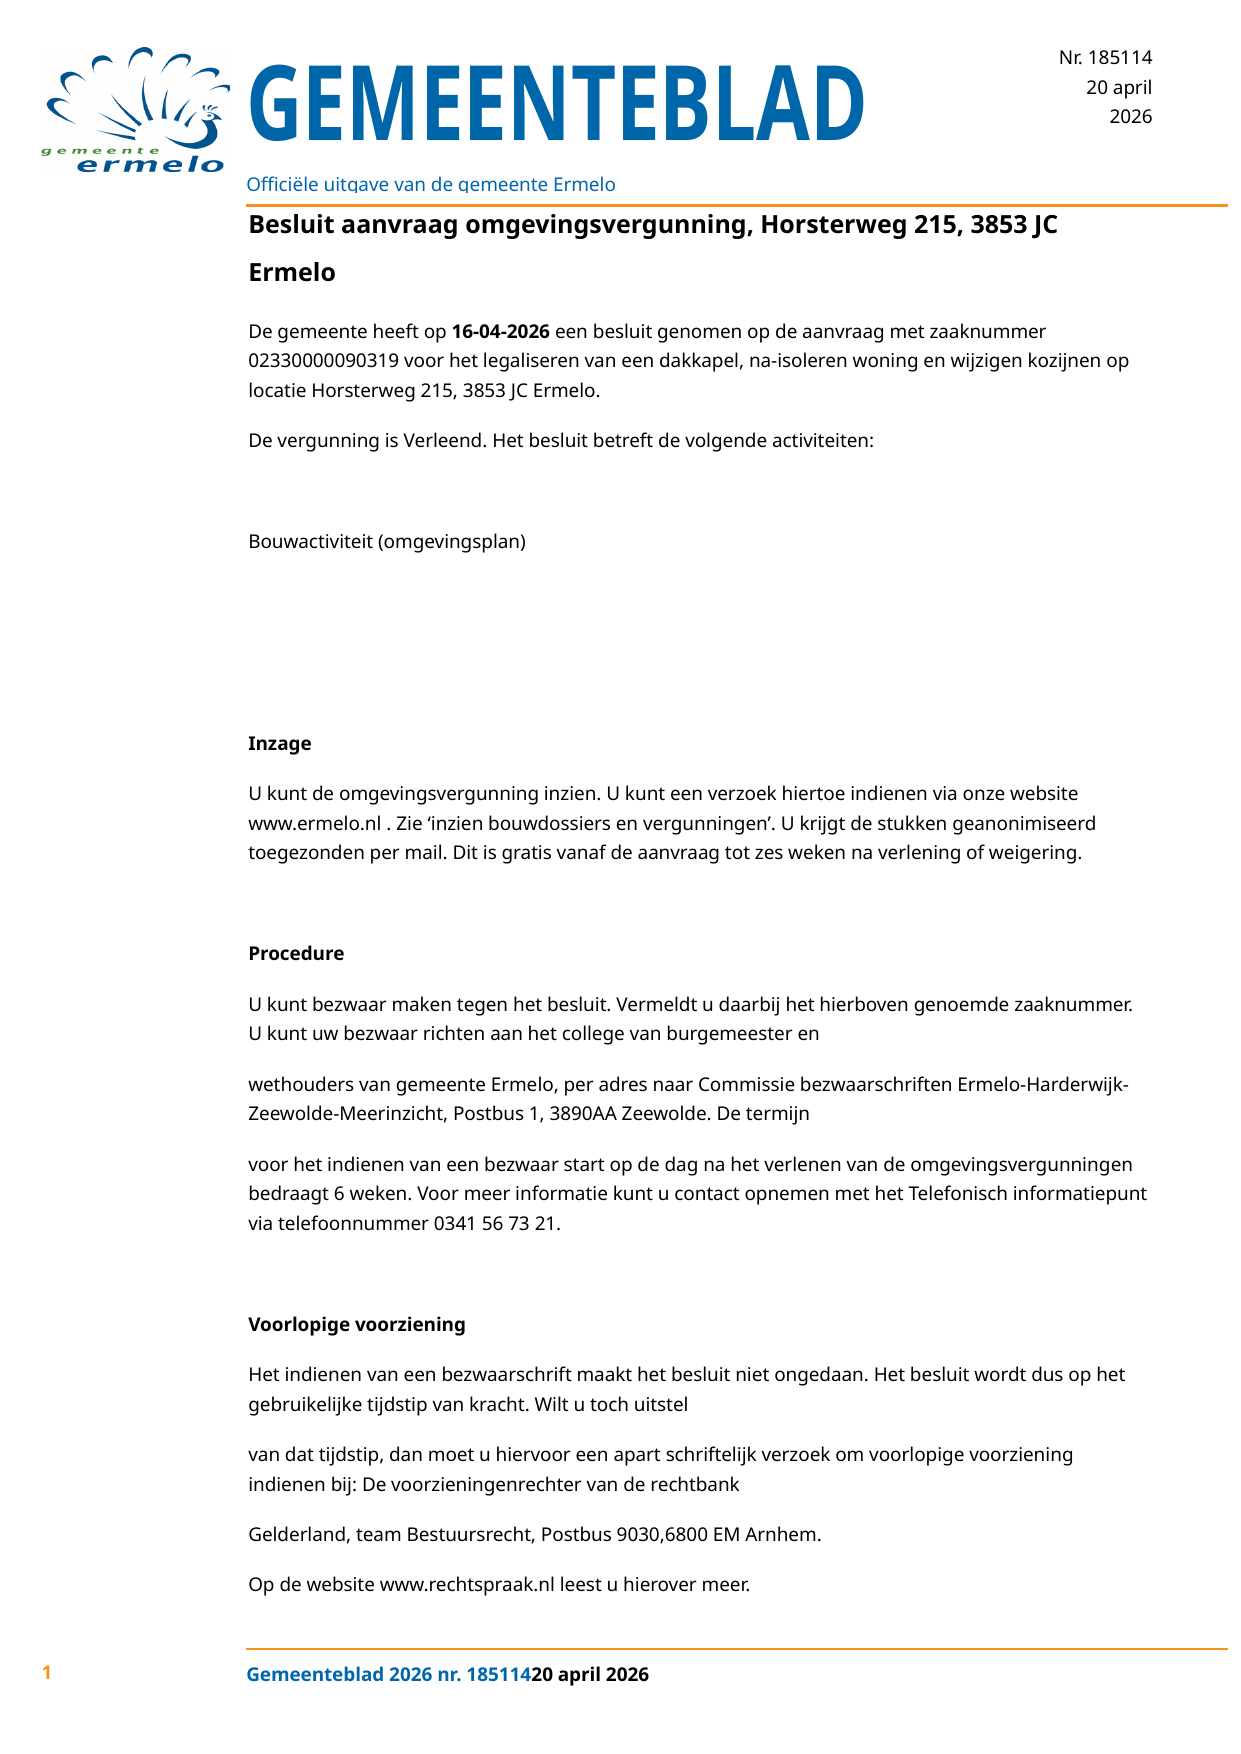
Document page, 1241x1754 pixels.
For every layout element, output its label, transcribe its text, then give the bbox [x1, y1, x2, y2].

text Besluit aanvraag omgevingsvergunning, Horsterweg 215, 3853 JC Ermelo [248, 207, 1152, 288]
text Het indienen van een bezwaarschrift maakt het besluit niet ongedaan. Het besluit wordt dus op het gebruikelijke tijdstip van kracht. Wilt u toch uitstel [248, 1361, 1152, 1417]
text U kunt bezwaar maken tegen het besluit. Vermeldt u daarbij het hierboven genoemde zaaknummer. U kunt uw bezwaar richten aan het college van burgemeester en [248, 991, 1152, 1046]
text Procedure [248, 940, 1152, 966]
text voor het indienen van een bezwaar start op de dag na het verlenen van de omgevingsvergunningen bedraagt 6 weken. Voor meer informatie kunt u contact opnemen met het Telefonisch informatiepunt via telefoonnummer 0341 56 73 21. [248, 1151, 1152, 1236]
text van dat tijdstip, dan moet u hiervoor een apart schriftelijk verzoek om voorlopige voorziening indienen bij: De voorzieningenrechter van de rechtbank [248, 1441, 1152, 1497]
text Bouwactiviteit (omgevingsplan) [248, 528, 1152, 554]
text Op de website www.rechtspraak.nl leest u hierover meer. [248, 1572, 1152, 1597]
picture [41, 47, 231, 172]
text Gelderland, team Bestuursrecht, Postbus 9030,6800 EM Arnhem. [248, 1521, 1152, 1547]
text wethouders van gemeente Ermelo, per adres naar Commissie bezwaarschriften Ermelo-Harderwijk-Zeewolde-Meerinzicht, Postbus 1, 3890AA Zeewolde. De termijn [248, 1071, 1152, 1126]
text De vergunning is Verleend. Het besluit betreft de volgende activiteiten: [248, 427, 1152, 453]
text Voorlopige voorziening [248, 1311, 1152, 1337]
text De gemeente heeft op 16-04-2026 een besluit genomen op de aanvraag met zaaknummer 02330000090319 voor het legaliseren van een dakkapel, na-isoleren woning en wijzigen kozijnen op locatie Horsterweg 215, 3853 JC Ermelo. [248, 318, 1152, 403]
text Inzage [248, 730, 1152, 756]
text U kunt de omgevingsvergunning inzien. U kunt een verzoek hiertoe indienen via onze website www.ermelo.nl . Zie ‘inzien bouwdossiers en vergunningen’. U krijgt de stukken geanonimiseerd toegezonden per mail. Dit is gratis vanaf de aanvraag tot zes weken na verlening of weigering. [248, 780, 1152, 865]
